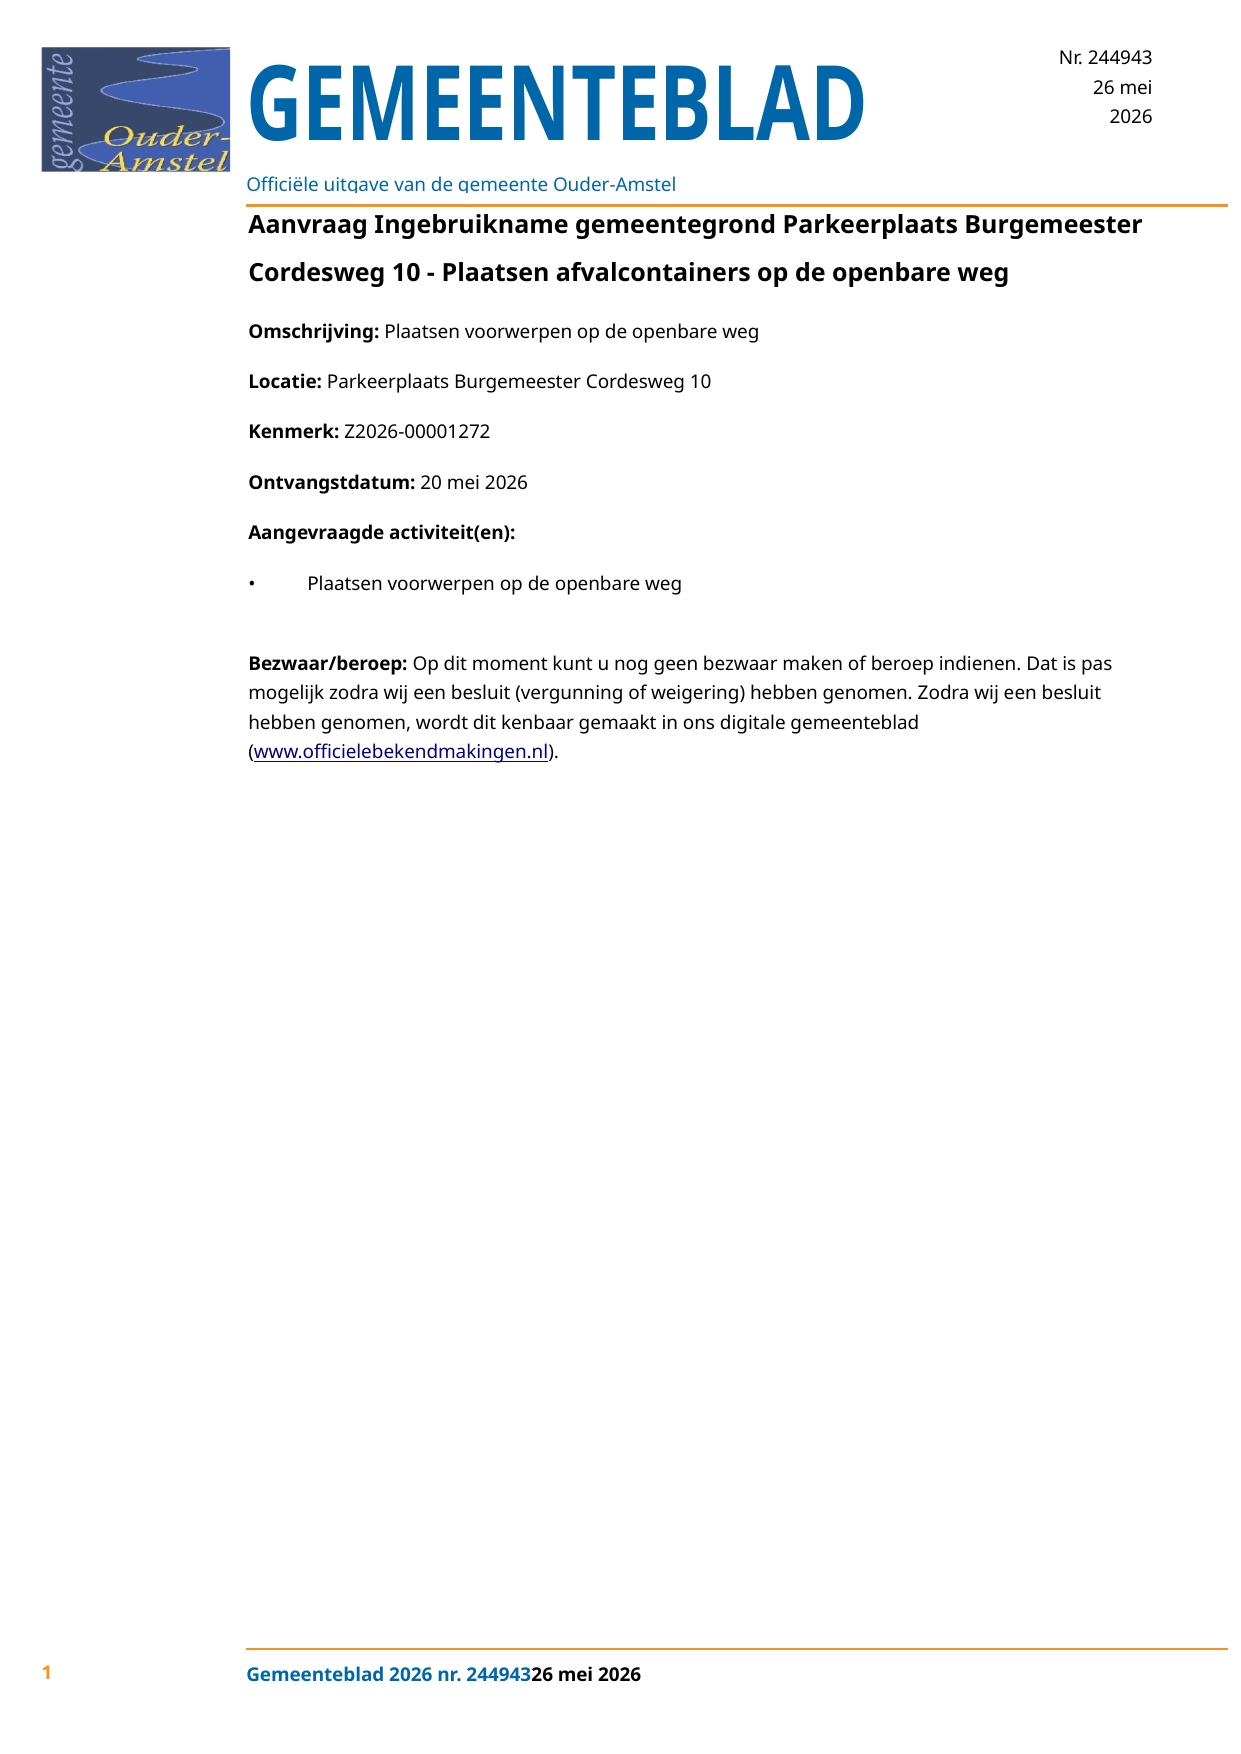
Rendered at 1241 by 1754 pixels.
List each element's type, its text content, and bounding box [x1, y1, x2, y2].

text Locatie: Parkeerplaats Burgemeester Cordesweg 10 [248, 368, 1152, 394]
text Aanvraag Ingebruikname gemeentegrond Parkeerplaats Burgemeester Cordesweg 10 - Plaatsen afvalcontainers op de openbare weg [248, 207, 1152, 288]
text Aangevraagde activiteit(en): [248, 519, 1152, 545]
list Plaatsen voorwerpen op de openbare weg [248, 570, 1152, 596]
picture [41, 47, 231, 172]
text Ontvangstdatum: 20 mei 2026 [248, 469, 1152, 495]
text Omschrijving: Plaatsen voorwerpen op de openbare weg [248, 318, 1152, 344]
text Bezwaar/beroep: Op dit moment kunt u nog geen bezwaar maken of beroep indienen. Dat is pas mogelijk zodra wij een besluit (vergunning of weigering) hebben genomen. Zodra wij een besluit hebben genomen, wordt dit kenbaar gemaakt in ons digitale gemeenteblad (www.officielebekendmakingen.nl). [248, 650, 1152, 764]
text Kenmerk: Z2026-00001272 [248, 419, 1152, 444]
